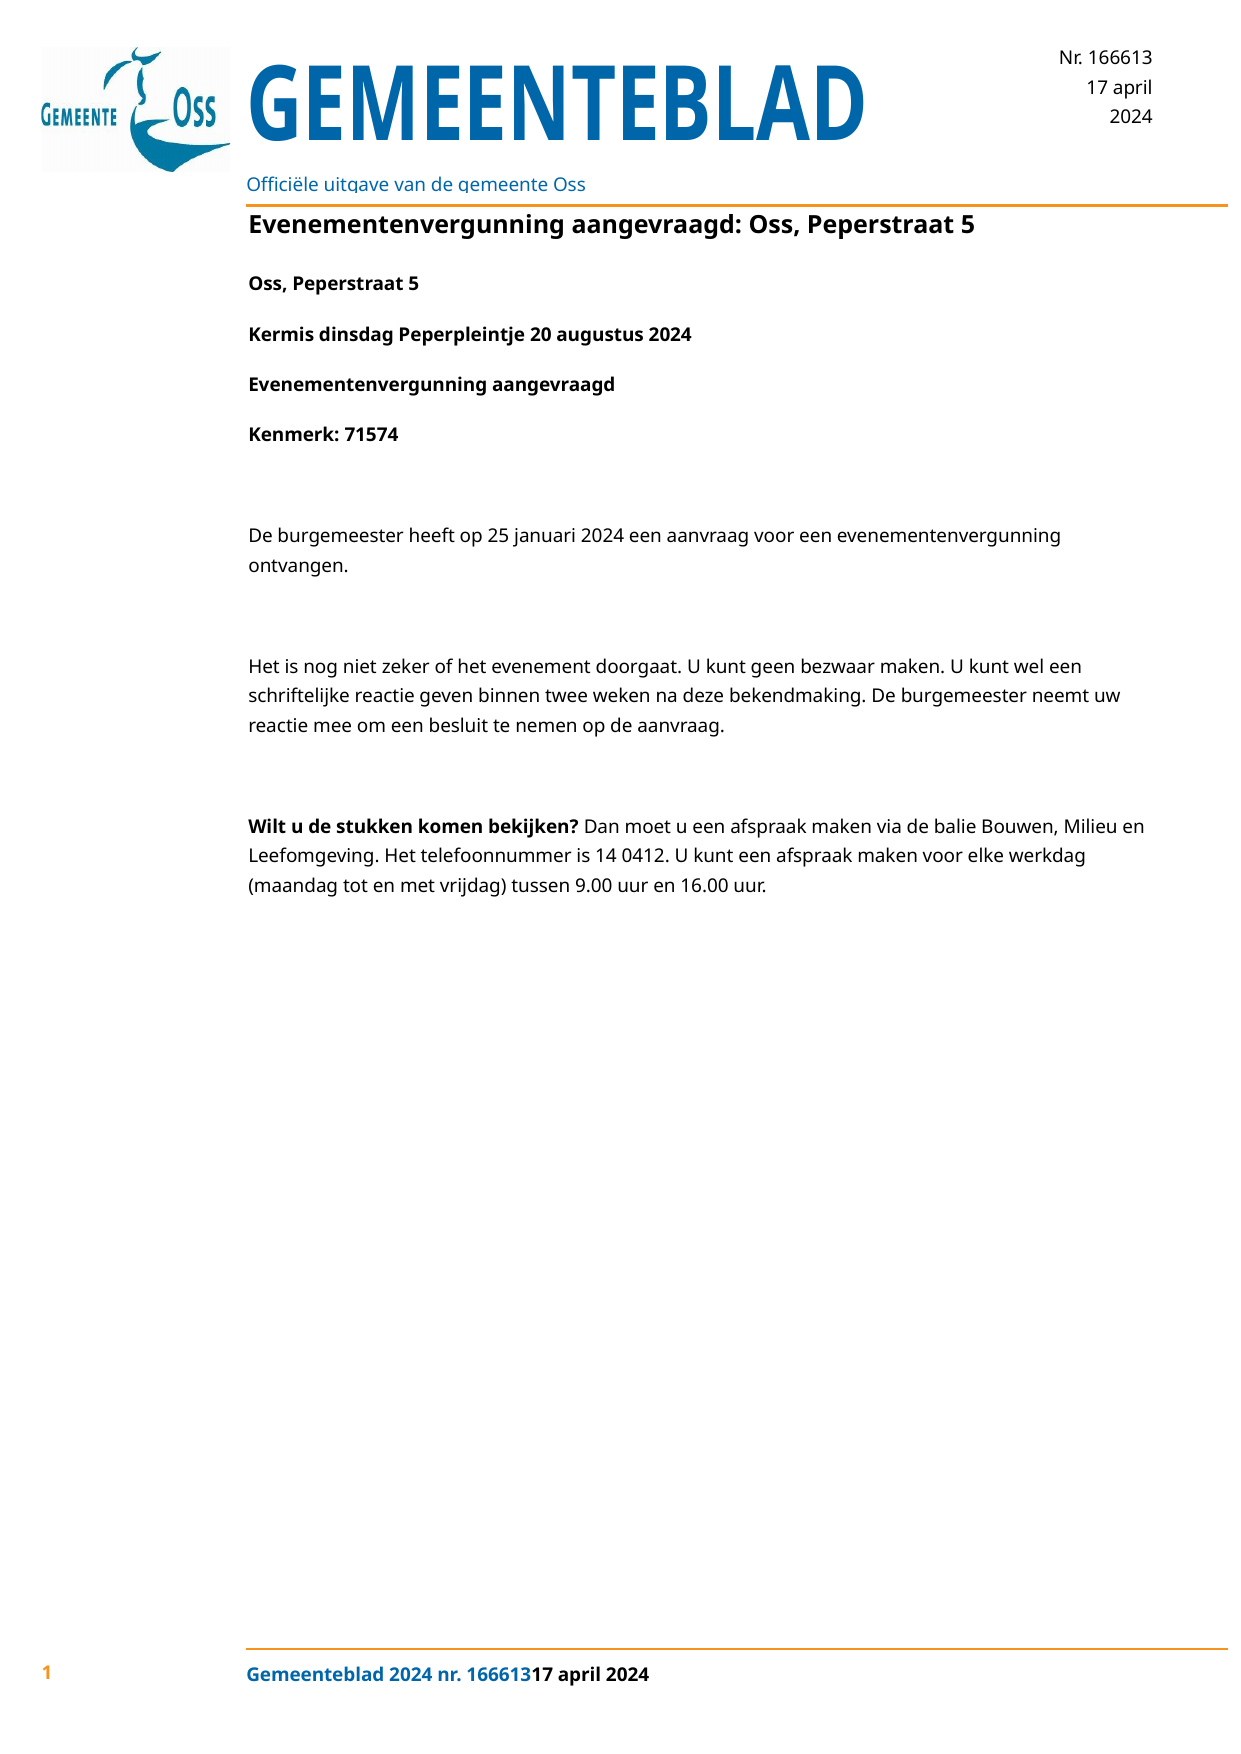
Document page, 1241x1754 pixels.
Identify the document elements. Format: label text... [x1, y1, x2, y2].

text De burgemeester heeft op 25 januari 2024 een aanvraag voor een evenementenvergunning ontvangen. [248, 522, 1152, 578]
picture [41, 47, 231, 172]
text Evenementenvergunning aangevraagd [248, 371, 1152, 397]
text Kermis dinsdag Peperpleintje 20 augustus 2024 [248, 321, 1152, 346]
text Oss, Peperstraat 5 [248, 270, 1152, 296]
text Kenmerk: 71574 [248, 422, 1152, 447]
text Evenementenvergunning aangevraagd: Oss, Peperstraat 5 [248, 207, 1152, 241]
text Het is nog niet zeker of het evenement doorgaat. U kunt geen bezwaar maken. U kunt wel een schriftelijke reactie geven binnen twee weken na deze bekendmaking. De burgemeester neemt uw reactie mee om een besluit te nemen op de aanvraag. [248, 653, 1152, 738]
text Wilt u de stukken komen bekijken? Dan moet u een afspraak maken via de balie Bouwen, Milieu en Leefomgeving. Het telefoonnummer is 14 0412. U kunt een afspraak maken voor elke werkdag (maandag tot en met vrijdag) tussen 9.00 uur en 16.00 uur. [248, 813, 1152, 898]
